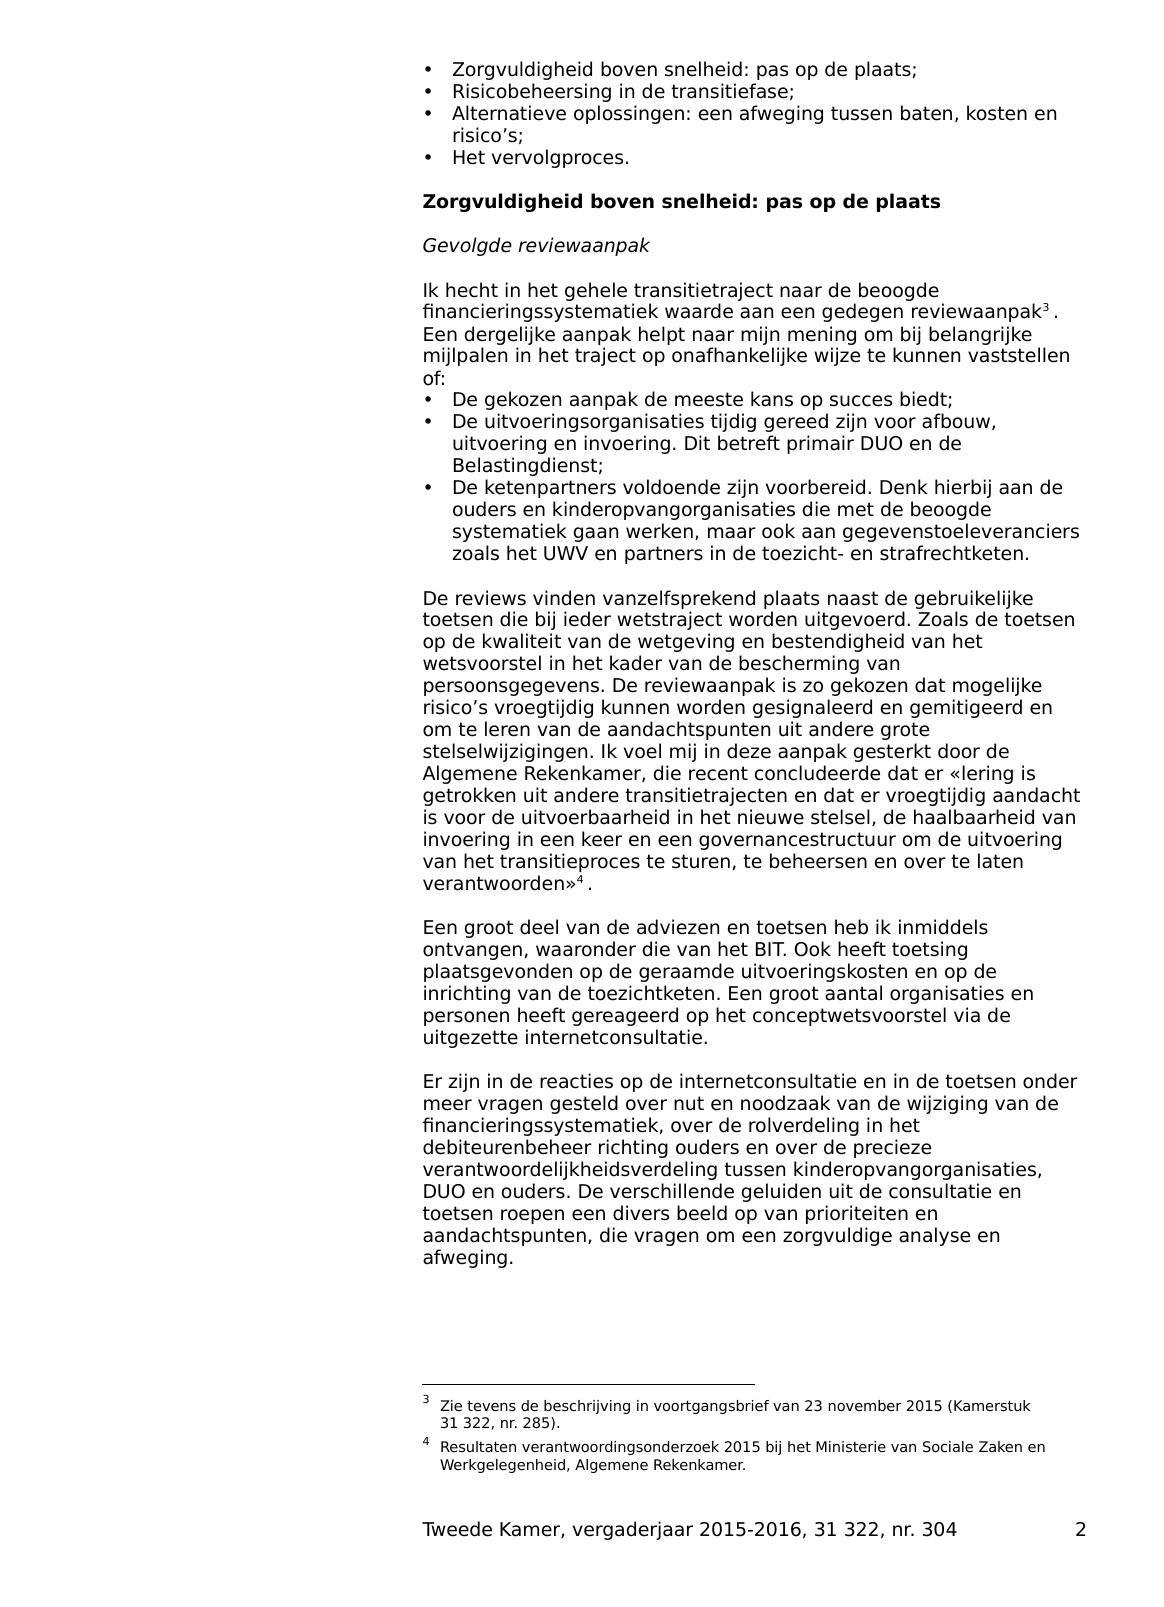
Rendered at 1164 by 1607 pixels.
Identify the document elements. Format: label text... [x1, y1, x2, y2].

text • Alternatieve oplossingen: een afweging tussen baten, kosten en risico’s; [422, 103, 1087, 147]
text • De uitvoeringsorganisaties tijdig gereed zijn voor afbouw, uitvoering en invoering. Dit betreft primair DUO en de Belastingdienst; [422, 411, 1087, 477]
text • Het vervolgproces. [422, 147, 1087, 169]
text • Risicobeheersing in de transitiefase; [422, 81, 1087, 103]
subtitle Gevolgde reviewaanpak [422, 235, 1087, 257]
text Een groot deel van de adviezen en toetsen heb ik inmiddels ontvangen, waaronder die van het BIT. Ook heeft toetsing plaatsgevonden op de geraamde uitvoeringskosten en op de inrichting van de toezichtketen. Een groot aantal organisaties en personen heeft gereageerd op het conceptwetsvoorstel via de uitgezette internetconsultatie. [422, 917, 1087, 1049]
subtitle Zorgvuldigheid boven snelheid: pas op de plaats [422, 191, 1087, 213]
text Resultaten verantwoordingsonderzoek 2015 bij het Ministerie van Sociale Zaken en Werkgelegenheid, Algemene Rekenkamer. [422, 1435, 1087, 1474]
text • De gekozen aanpak de meeste kans op succes biedt; [422, 389, 1087, 411]
text • De ketenpartners voldoende zijn voorbereid. Denk hierbij aan de ouders en kinderopvangorganisaties die met de beoogde systematiek gaan werken, maar ook aan gegevenstoeleveranciers zoals het UWV en partners in de toezicht- en strafrechtketen. [422, 477, 1087, 565]
text Zie tevens de beschrijving in voortgangsbrief van 23 november 2015 (Kamerstuk 31 322, nr. 285). [422, 1393, 1087, 1432]
text • Zorgvuldigheid boven snelheid: pas op de plaats; [422, 59, 1087, 81]
text De reviews vinden vanzelfsprekend plaats naast de gebruikelijke toetsen die bij ieder wetstraject worden uitgevoerd. Zoals de toetsen op de kwaliteit van de wetgeving en bestendigheid van het wetsvoorstel in het kader van de bescherming van persoonsgegevens. De reviewaanpak is zo gekozen dat mogelijke risico’s vroegtijdig kunnen worden gesignaleerd en gemitigeerd en om te leren van de aandachtspunten uit andere grote stelselwijzigingen. Ik voel mij in deze aanpak gesterkt door de Algemene Rekenkamer, die recent concludeerde dat er «lering is getrokken uit andere transitietrajecten en dat er vroegtijdig aandacht is voor de uitvoerbaarheid in het nieuwe stelsel, de haalbaarheid van invoering in een keer en een governancestructuur om de uitvoering van het transitieproces te sturen, te beheersen en over te laten verantwoorden». [422, 587, 1087, 895]
text Er zijn in de reacties op de internetconsultatie en in de toetsen onder meer vragen gesteld over nut en noodzaak van de wijziging van de financieringssystematiek, over de rolverdeling in het debiteurenbeheer richting ouders en over de precieze verantwoordelijkheidsverdeling tussen kinderopvangorganisaties, DUO en ouders. De verschillende geluiden uit de consultatie en toetsen roepen een divers beeld op van prioriteiten en aandachtspunten, die vragen om een zorgvuldige analyse en afweging. [422, 1071, 1087, 1269]
text Ik hecht in het gehele transitietraject naar de beoogde financieringssystematiek waarde aan een gedegen reviewaanpak. Een dergelijke aanpak helpt naar mijn mening om bij belangrijke mijlpalen in het traject op onafhankelijke wijze te kunnen vaststellen of: [422, 279, 1087, 389]
